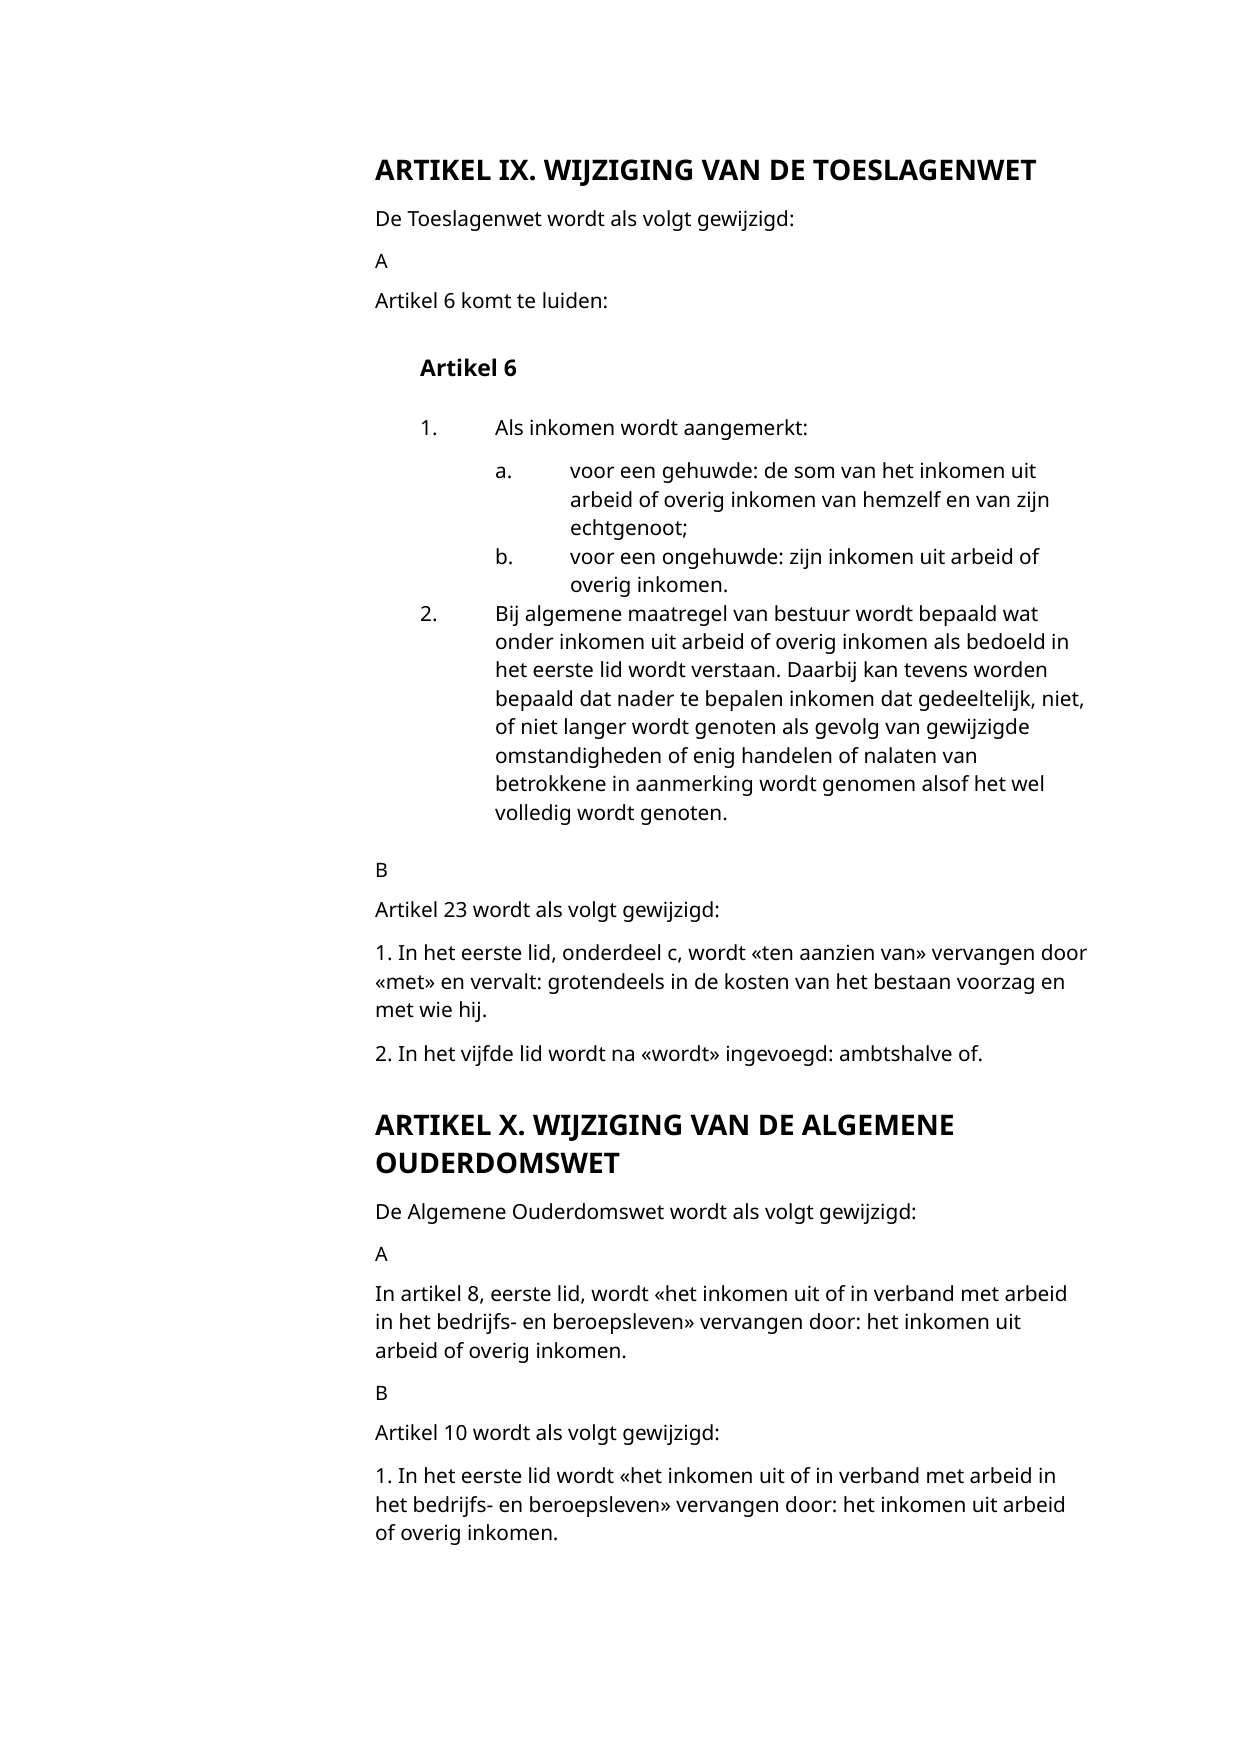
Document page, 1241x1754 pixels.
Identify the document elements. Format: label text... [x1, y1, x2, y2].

text De Toeslagenwet wordt als volgt gewijzigd: [375, 204, 1090, 232]
text De Algemene Ouderdomswet wordt als volgt gewijzigd: [375, 1197, 1090, 1225]
subtitle ARTIKEL IX. WIJZIGING VAN DE TOESLAGENWET [375, 150, 1090, 189]
text B [375, 1379, 1090, 1406]
text Artikel 23 wordt als volgt gewijzigd: [375, 895, 1090, 923]
list voor een ongehuwde: zijn inkomen uit arbeid of overig inkomen. [495, 542, 1090, 599]
list Als inkomen wordt aangemerkt: [420, 413, 1090, 441]
text B [375, 856, 1090, 883]
list voor een gehuwde: de som van het inkomen uit arbeid of overig inkomen van hemzelf en van zijn echtgenoot; [495, 456, 1090, 542]
text 1. In het eerste lid, onderdeel c, wordt «ten aanzien van» vervangen door «met» en vervalt: grotendeels in de kosten van het bestaan voorzag en met wie hij. [375, 938, 1090, 1024]
text Artikel 10 wordt als volgt gewijzigd: [375, 1418, 1090, 1447]
text A [375, 1240, 1090, 1267]
text 2. In het vijfde lid wordt na «wordt» ingevoegd: ambtshalve of. [375, 1039, 1090, 1067]
subtitle Artikel 6 [420, 352, 1090, 383]
subtitle ARTIKEL X. WIJZIGING VAN DE ALGEMENE OUDERDOMSWET [375, 1104, 1090, 1182]
list Bij algemene maatregel van bestuur wordt bepaald wat onder inkomen uit arbeid of overig inkomen als bedoeld in het eerste lid wordt verstaan. Daarbij kan tevens worden bepaald dat nader te bepalen inkomen dat gedeeltelijk, niet, of niet langer wordt genoten als gevolg van gewijzigde omstandigheden of enig handelen of nalaten van betrokkene in aanmerking wordt genomen alsof het wel volledig wordt genoten. [420, 599, 1090, 826]
text 1. In het eerste lid wordt «het inkomen uit of in verband met arbeid in het bedrijfs- en beroepsleven» vervangen door: het inkomen uit arbeid of overig inkomen. [375, 1462, 1090, 1547]
text Artikel 6 komt te luiden: [375, 286, 1090, 314]
text In artikel 8, eerste lid, wordt «het inkomen uit of in verband met arbeid in het bedrijfs- en beroepsleven» vervangen door: het inkomen uit arbeid of overig inkomen. [375, 1279, 1090, 1364]
text A [375, 247, 1090, 274]
